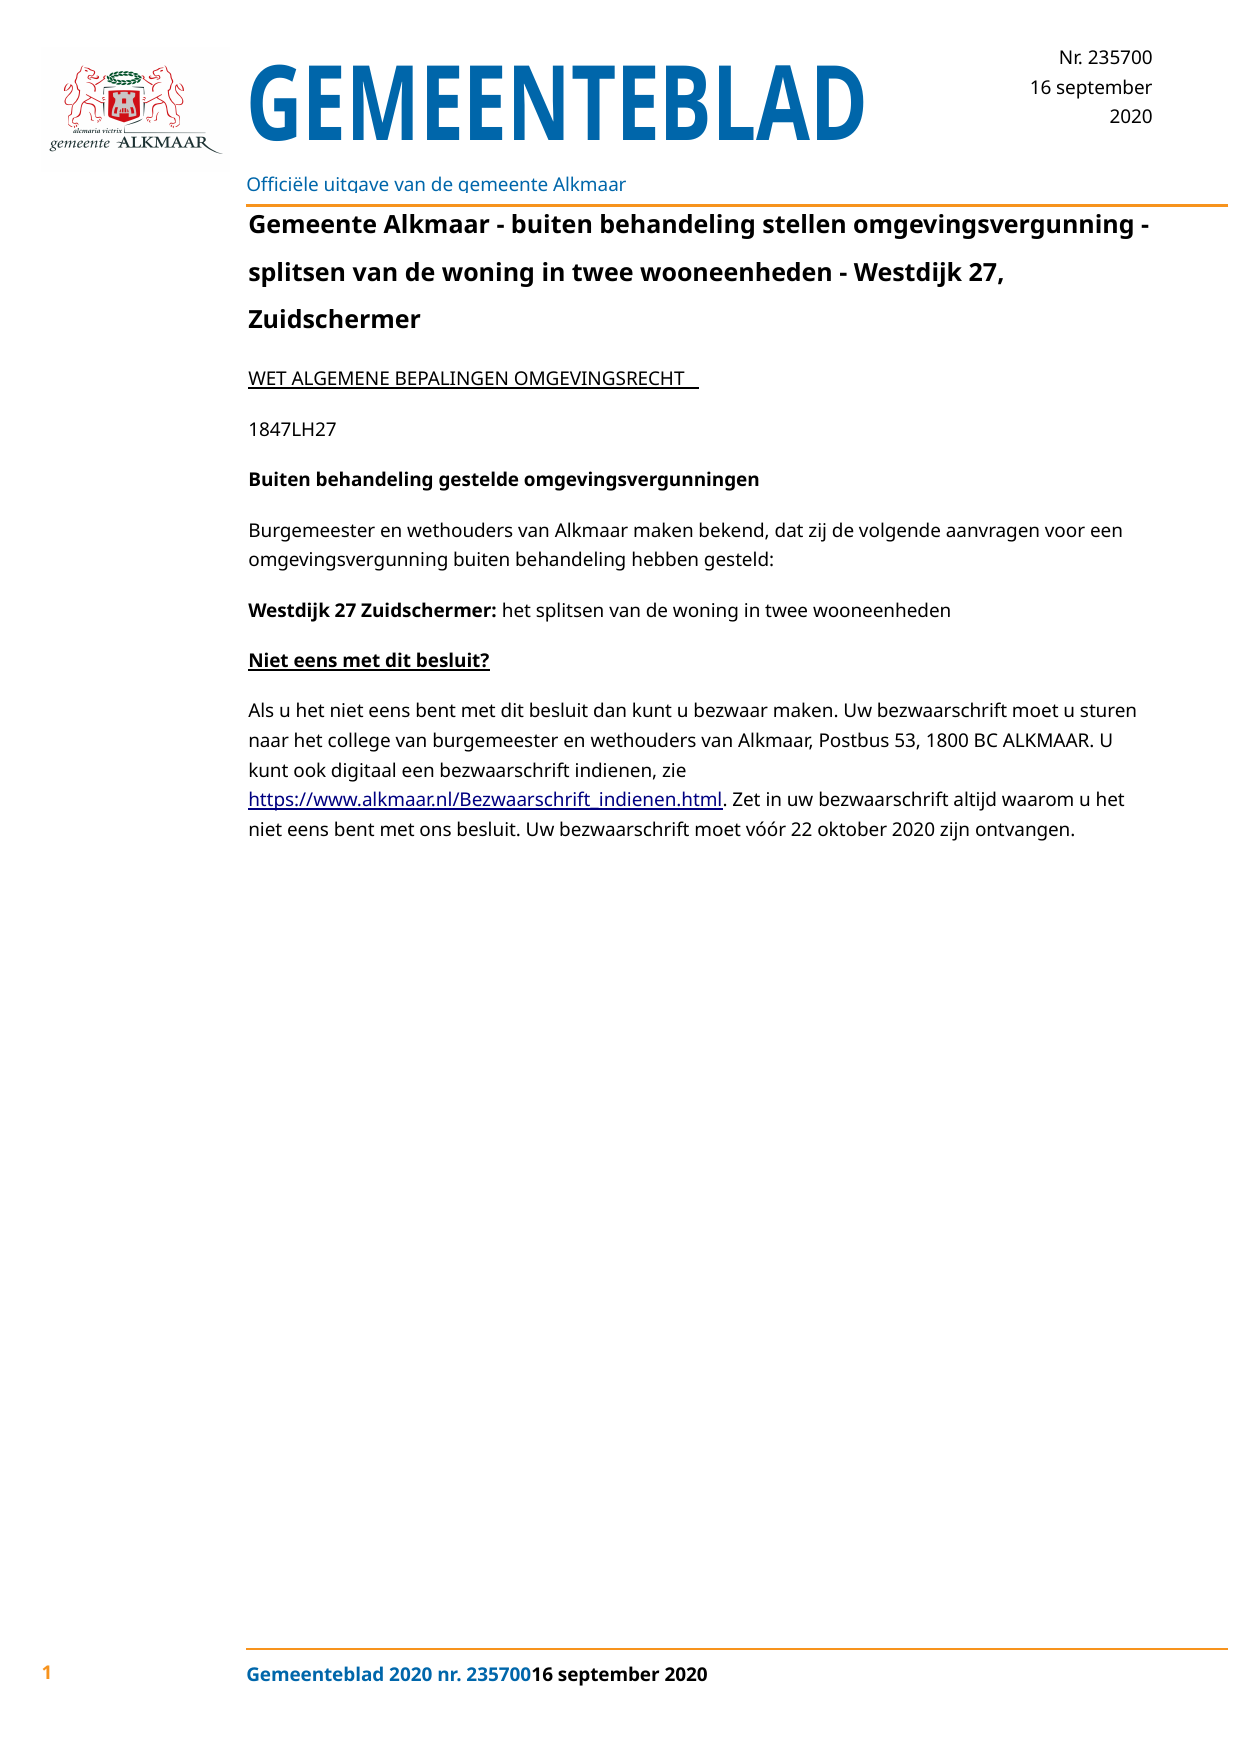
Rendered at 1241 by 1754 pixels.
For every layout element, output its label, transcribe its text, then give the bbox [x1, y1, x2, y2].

text Als u het niet eens bent met dit besluit dan kunt u bezwaar maken. Uw bezwaarschrift moet u sturen naar het college van burgemeester en wethouders van Alkmaar, Postbus 53, 1800 BC ALKMAAR. U kunt ook digitaal een bezwaarschrift indienen, zie https://www.alkmaar.nl/Bezwaarschrift_indienen.html. Zet in uw bezwaarschrift altijd waarom u het niet eens bent met ons besluit. Uw bezwaarschrift moet vóór 22 oktober 2020 zijn ontvangen. [248, 698, 1152, 842]
text Westdijk 27 Zuidschermer: het splitsen van de woning in twee wooneenheden [248, 597, 1152, 622]
text Burgemeester en wethouders van Alkmaar maken bekend, dat zij de volgende aanvragen voor een omgevingsvergunning buiten behandeling hebben gesteld: [248, 517, 1152, 572]
text Gemeente Alkmaar - buiten behandeling stellen omgevingsvergunning - splitsen van de woning in twee wooneenheden - Westdijk 27, Zuidschermer [248, 207, 1152, 336]
text WET ALGEMENE BEPALINGEN OMGEVINGSRECHT [248, 366, 1152, 391]
text Buiten behandeling gestelde omgevingsvergunningen [248, 466, 1152, 492]
text Niet eens met dit besluit? [248, 647, 1152, 673]
picture [41, 47, 231, 172]
text 1847LH27 [248, 416, 1152, 442]
